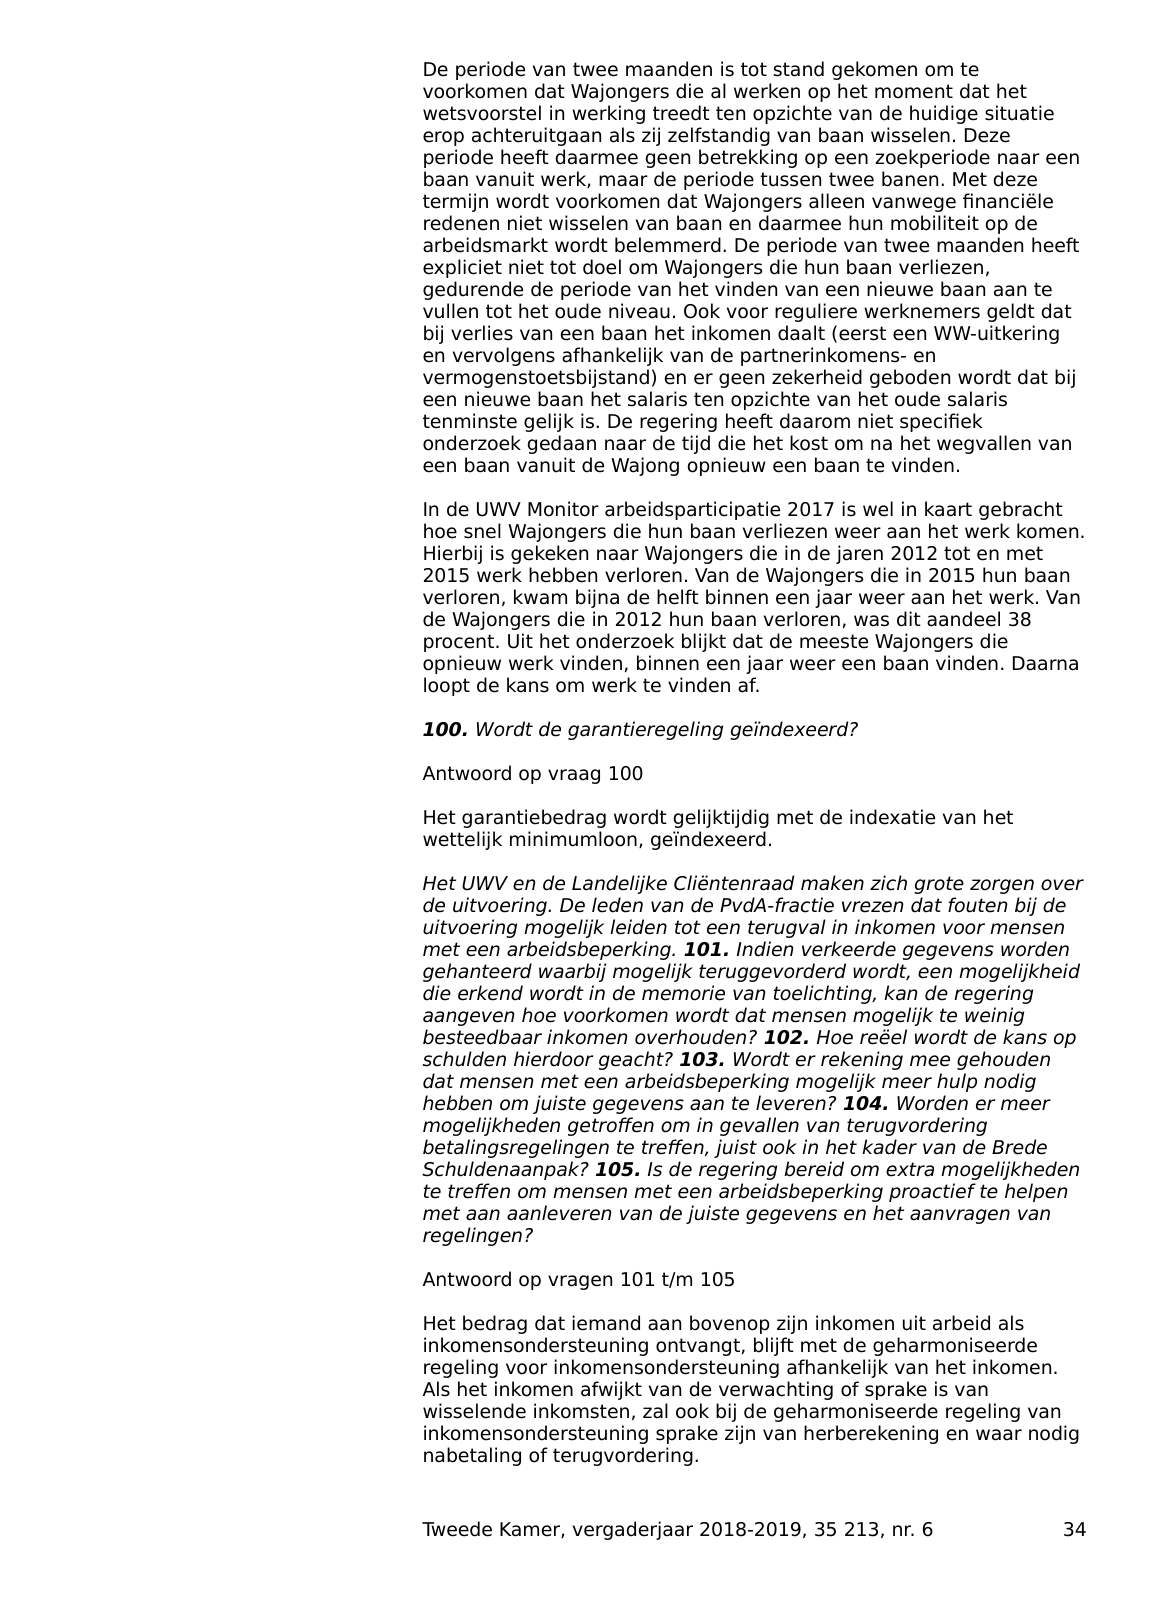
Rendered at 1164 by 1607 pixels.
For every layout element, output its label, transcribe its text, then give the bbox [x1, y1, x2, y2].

text Antwoord op vragen 101 t/m 105 [422, 1269, 1087, 1291]
text Het garantiebedrag wordt gelijktijdig met de indexatie van het wettelijk minimumloon, geïndexeerd. [422, 807, 1087, 851]
text In de UWV Monitor arbeidsparticipatie 2017 is wel in kaart gebracht hoe snel Wajongers die hun baan verliezen weer aan het werk komen. Hierbij is gekeken naar Wajongers die in de jaren 2012 tot en met 2015 werk hebben verloren. Van de Wajongers die in 2015 hun baan verloren, kwam bijna de helft binnen een jaar weer aan het werk. Van de Wajongers die in 2012 hun baan verloren, was dit aandeel 38 procent. Uit het onderzoek blijkt dat de meeste Wajongers die opnieuw werk vinden, binnen een jaar weer een baan vinden. Daarna loopt de kans om werk te vinden af. [422, 499, 1087, 697]
text Het bedrag dat iemand aan bovenop zijn inkomen uit arbeid als inkomensondersteuning ontvangt, blijft met de geharmoniseerde regeling voor inkomensondersteuning afhankelijk van het inkomen. Als het inkomen afwijkt van de verwachting of sprake is van wisselende inkomsten, zal ook bij de geharmoniseerde regeling van inkomensondersteuning sprake zijn van herberekening en waar nodig nabetaling of terugvordering. [422, 1313, 1087, 1467]
text De periode van twee maanden is tot stand gekomen om te voorkomen dat Wajongers die al werken op het moment dat het wetsvoorstel in werking treedt ten opzichte van de huidige situatie erop achteruitgaan als zij zelfstandig van baan wisselen. Deze periode heeft daarmee geen betrekking op een zoekperiode naar een baan vanuit werk, maar de periode tussen twee banen. Met deze termijn wordt voorkomen dat Wajongers alleen vanwege financiële redenen niet wisselen van baan en daarmee hun mobiliteit op de arbeidsmarkt wordt belemmerd. De periode van twee maanden heeft expliciet niet tot doel om Wajongers die hun baan verliezen, gedurende de periode van het vinden van een nieuwe baan aan te vullen tot het oude niveau. Ook voor reguliere werknemers geldt dat bij verlies van een baan het inkomen daalt (eerst een WW-uitkering en vervolgens afhankelijk van de partnerinkomens- en vermogenstoetsbijstand) en er geen zekerheid geboden wordt dat bij een nieuwe baan het salaris ten opzichte van het oude salaris tenminste gelijk is. De regering heeft daarom niet specifiek onderzoek gedaan naar de tijd die het kost om na het wegvallen van een baan vanuit de Wajong opnieuw een baan te vinden. [422, 59, 1087, 477]
text Antwoord op vraag 100 [422, 763, 1087, 785]
subtitle Het UWV en de Landelijke Cliëntenraad maken zich grote zorgen over de uitvoering. De leden van de PvdA-fractie vrezen dat fouten bij de uitvoering mogelijk leiden tot een terugval in inkomen voor mensen met een arbeidsbeperking. 101. Indien verkeerde gegevens worden gehanteerd waarbij mogelijk teruggevorderd wordt, een mogelijkheid die erkend wordt in de memorie van toelichting, kan de regering aangeven hoe voorkomen wordt dat mensen mogelijk te weinig besteedbaar inkomen overhouden? 102. Hoe reëel wordt de kans op schulden hierdoor geacht? 103. Wordt er rekening mee gehouden dat mensen met een arbeidsbeperking mogelijk meer hulp nodig hebben om juiste gegevens aan te leveren? 104. Worden er meer mogelijkheden getroffen om in gevallen van terugvordering betalingsregelingen te treffen, juist ook in het kader van de Brede Schuldenaanpak? 105. Is de regering bereid om extra mogelijkheden te treffen om mensen met een arbeidsbeperking proactief te helpen met aan aanleveren van de juiste gegevens en het aanvragen van regelingen? [422, 873, 1087, 1247]
text 100. Wordt de garantieregeling geïndexeerd? [422, 719, 1087, 741]
